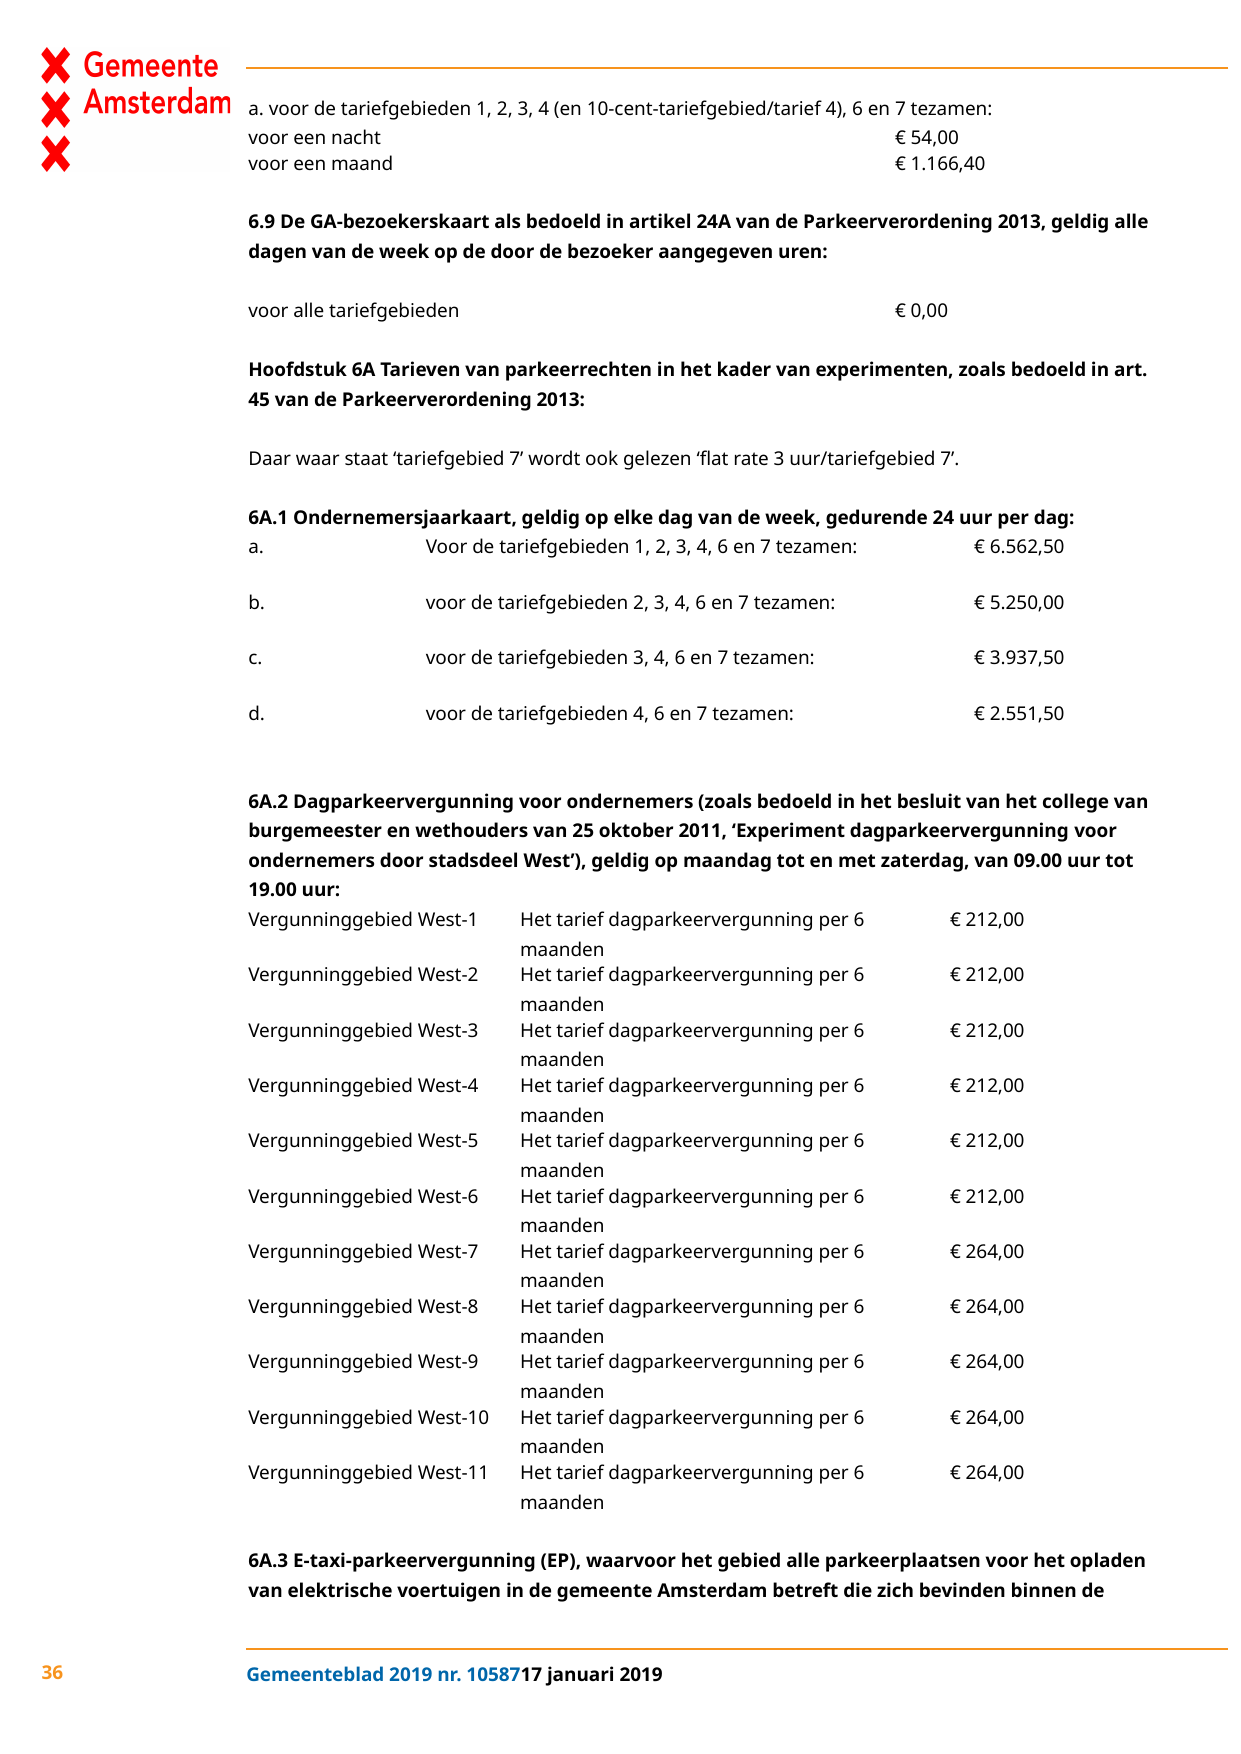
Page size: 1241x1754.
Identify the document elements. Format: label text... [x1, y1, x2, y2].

table_cell € 5.250,00 [974, 589, 1152, 644]
table_cell € 264,00 [950, 1238, 1152, 1293]
table_cell € 212,00 [950, 1072, 1152, 1127]
table_header € 6.562,50 [974, 534, 1152, 589]
table_cell voor de tariefgebieden 3, 4, 6 en 7 tezamen: [426, 644, 974, 700]
table_cell € 212,00 [950, 1017, 1152, 1072]
text 6A.2 Dagparkeervergunning voor ondernemers (zoals bedoeld in het besluit van het college van burgemeester en wethouders van 25 oktober 2011, ‘Experiment dagparkeervergunning voor ondernemers door stadsdeel West’), geldig op maandag tot en met zaterdag, van 09.00 uur tot 19.00 uur: [248, 788, 1152, 902]
table_cell € 264,00 [950, 1459, 1152, 1515]
text 6.9 De GA-bezoekerskaart als bedoeld in artikel 24A van de Parkeerverordening 2013, geldig alle dagen van de week op de door de bezoeker aangegeven uren: [248, 209, 1152, 264]
table_cell Vergunninggebied West-7 [248, 1238, 520, 1293]
table_cell Het tarief dagparkeervergunning per 6 maanden [520, 1017, 950, 1072]
table_cell € 212,00 [950, 962, 1152, 1017]
table_cell Vergunninggebied West-2 [248, 962, 520, 1017]
table_header € 212,00 [950, 906, 1152, 962]
table_header a. [248, 534, 426, 589]
table_cell Het tarief dagparkeervergunning per 6 maanden [520, 1404, 950, 1459]
table_cell c. [248, 644, 426, 700]
table_cell voor de tariefgebieden 2, 3, 4, 6 en 7 tezamen: [426, 589, 974, 644]
table_cell b. [248, 589, 426, 644]
table_cell Vergunninggebied West-4 [248, 1072, 520, 1127]
table_header € 0,00 [895, 298, 1152, 323]
table_cell € 264,00 [950, 1404, 1152, 1459]
table_cell € 212,00 [950, 1128, 1152, 1183]
table_cell voor een maand [248, 150, 895, 176]
table_header voor een nacht [248, 125, 895, 150]
table_cell € 1.166,40 [895, 150, 1152, 176]
text 6A.3 E-taxi-parkeervergunning (EP), waarvoor het gebied alle parkeerplaatsen voor het opladen van elektrische voertuigen in de gemeente Amsterdam betreft die zich bevinden binnen de [248, 1547, 1152, 1603]
table_cell € 212,00 [950, 1183, 1152, 1238]
table_cell Het tarief dagparkeervergunning per 6 maanden [520, 1183, 950, 1238]
table_cell Vergunninggebied West-5 [248, 1128, 520, 1183]
text a. voor de tariefgebieden 1, 2, 3, 4 (en 10-cent-tariefgebied/tarief 4), 6 en 7 tezamen: [248, 95, 1152, 121]
table_cell Het tarief dagparkeervergunning per 6 maanden [520, 1238, 950, 1293]
table_cell Vergunninggebied West-3 [248, 1017, 520, 1072]
table_header Vergunninggebied West-1 [248, 906, 520, 962]
table_cell Het tarief dagparkeervergunning per 6 maanden [520, 1294, 950, 1349]
table_cell Het tarief dagparkeervergunning per 6 maanden [520, 1072, 950, 1127]
table_cell voor de tariefgebieden 4, 6 en 7 tezamen: [426, 700, 974, 755]
text Hoofdstuk 6A Tarieven van parkeerrechten in het kader van experimenten, zoals bedoeld in art. 45 van de Parkeerverordening 2013: [248, 356, 1152, 411]
table_cell Het tarief dagparkeervergunning per 6 maanden [520, 962, 950, 1017]
table_cell Vergunninggebied West-10 [248, 1404, 520, 1459]
text 6A.1 Ondernemersjaarkaart, geldig op elke dag van de week, gedurende 24 uur per dag: [248, 504, 1152, 530]
table_cell € 264,00 [950, 1349, 1152, 1404]
table_cell € 264,00 [950, 1294, 1152, 1349]
table_cell Vergunninggebied West-9 [248, 1349, 520, 1404]
table_header € 54,00 [895, 125, 1152, 150]
table_cell Het tarief dagparkeervergunning per 6 maanden [520, 1349, 950, 1404]
table_header Het tarief dagparkeervergunning per 6 maanden [520, 906, 950, 962]
table_cell Vergunninggebied West-6 [248, 1183, 520, 1238]
table_cell Vergunninggebied West-11 [248, 1459, 520, 1515]
table_cell € 3.937,50 [974, 644, 1152, 700]
table_cell Vergunninggebied West-8 [248, 1294, 520, 1349]
picture [41, 47, 231, 172]
table_header voor alle tariefgebieden [248, 298, 895, 323]
table_cell Het tarief dagparkeervergunning per 6 maanden [520, 1459, 950, 1515]
table_cell Het tarief dagparkeervergunning per 6 maanden [520, 1128, 950, 1183]
table_header Voor de tariefgebieden 1, 2, 3, 4, 6 en 7 tezamen: [426, 534, 974, 589]
table_cell € 2.551,50 [974, 700, 1152, 755]
table_cell d. [248, 700, 426, 755]
text Daar waar staat ‘tariefgebied 7’ wordt ook gelezen ‘flat rate 3 uur/tariefgebied 7’. [248, 445, 1152, 471]
